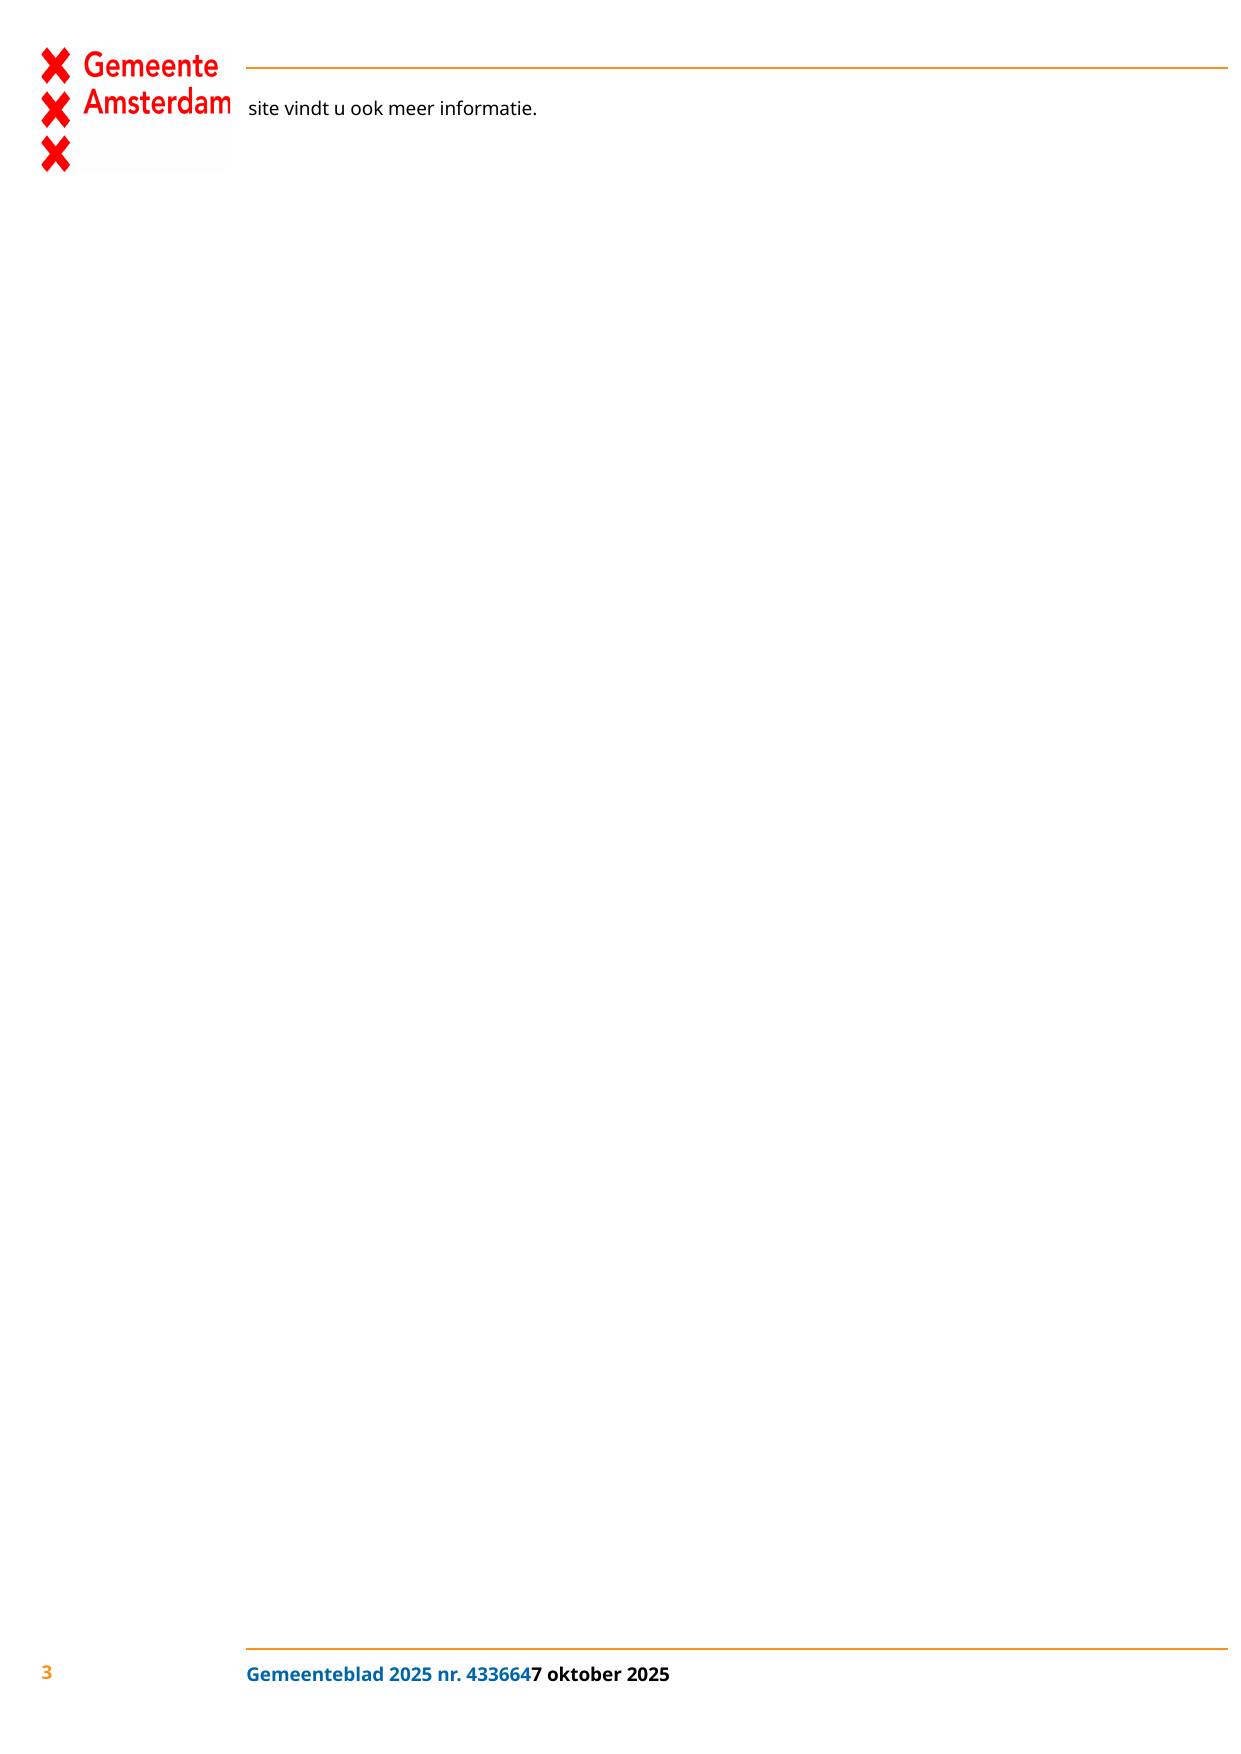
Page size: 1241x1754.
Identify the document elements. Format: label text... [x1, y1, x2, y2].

picture [41, 47, 231, 172]
text site vindt u ook meer informatie. [248, 95, 1152, 121]
